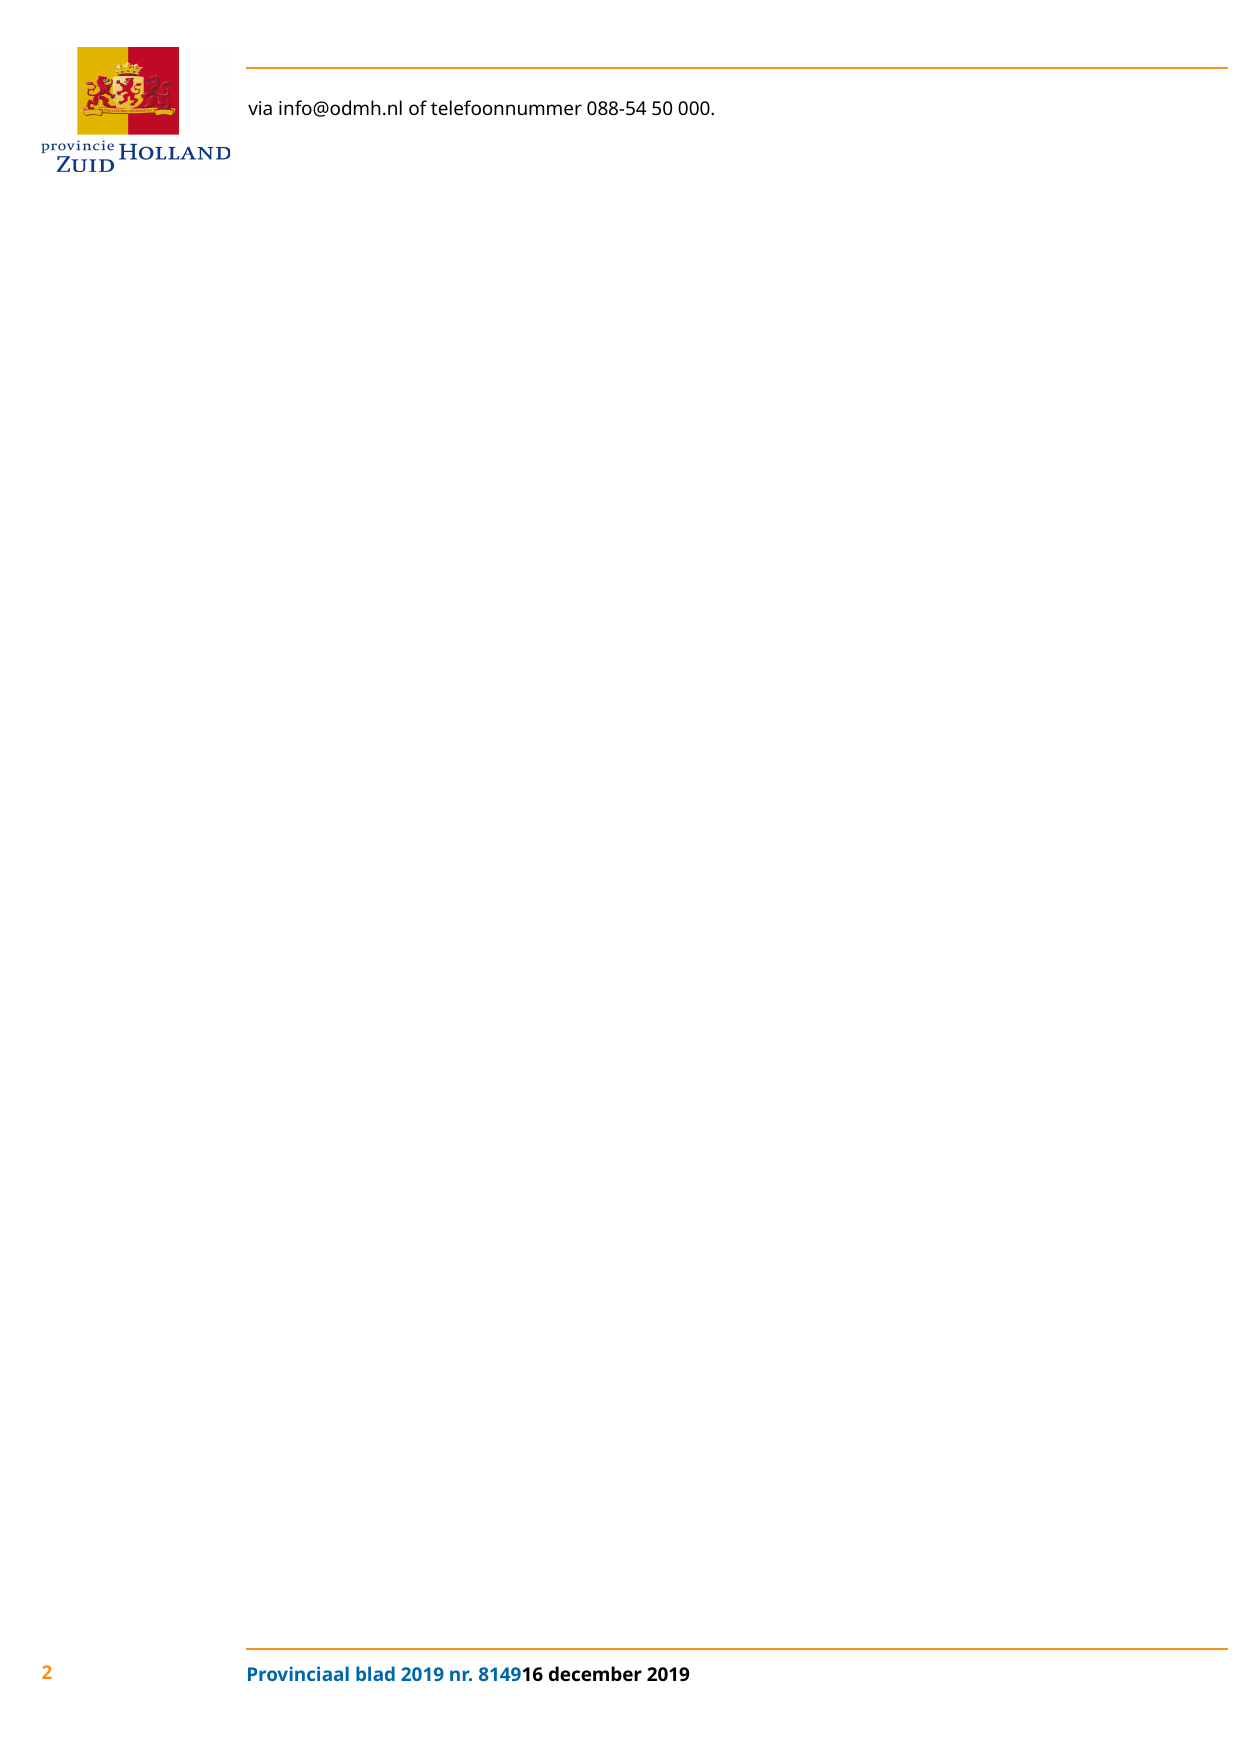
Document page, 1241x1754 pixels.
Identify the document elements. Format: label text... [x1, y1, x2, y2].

text via info@odmh.nl of telefoonnummer 088-54 50 000. [248, 95, 1152, 121]
picture [41, 47, 231, 172]
